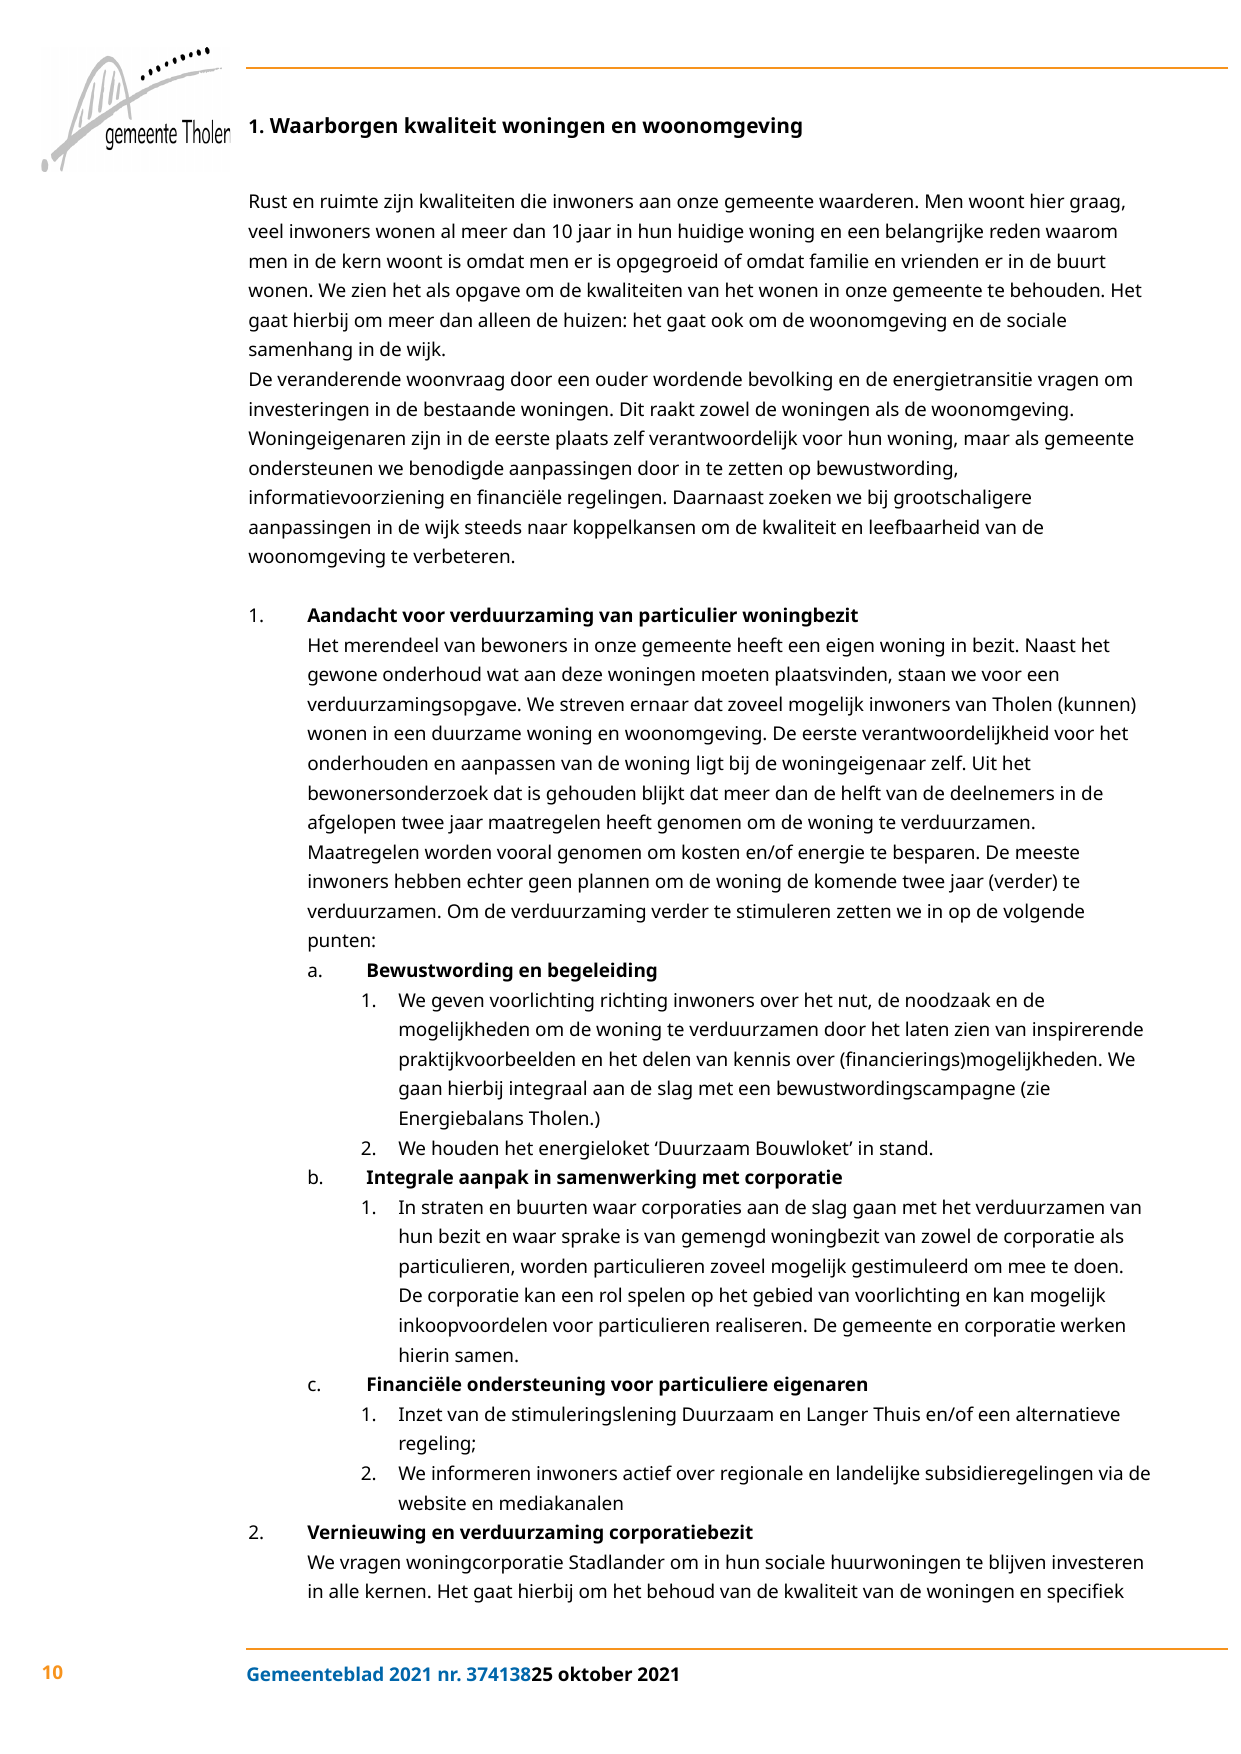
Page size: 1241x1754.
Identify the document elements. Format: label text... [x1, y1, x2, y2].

list We houden het energieloket ‘Duurzaam Bouwloket’ in stand. [361, 1135, 1152, 1160]
list We geven voorlichting richting inwoners over het nut, de noodzaak en de mogelijkheden om de woning te verduurzamen door het laten zien van inspirerende praktijkvoorbeelden en het delen van kennis over (financierings)mogelijkheden. We gaan hierbij integraal aan de slag met een bewustwordingscampagne (zie Energiebalans Tholen.) [361, 987, 1152, 1131]
list Bewustwording en begeleiding [307, 957, 1152, 983]
list Integrale aanpak in samenwerking met corporatie [307, 1164, 1152, 1190]
list Inzet van de stimuleringslening Duurzaam en Langer Thuis en/of een alternatieve regeling; [361, 1401, 1152, 1456]
text 1. Waarborgen kwaliteit woningen en woonomgeving [248, 111, 1152, 139]
list We informeren inwoners actief over regionale en landelijke subsidieregelingen via de website en mediakanalen [361, 1460, 1152, 1515]
list Het merendeel van bewoners in onze gemeente heeft een eigen woning in bezit. Naast het gewone onderhoud wat aan deze woningen moeten plaatsvinden, staan we voor een verduurzamingsopgave. We streven ernaar dat zoveel mogelijk inwoners van Tholen (kunnen) wonen in een duurzame woning en woonomgeving. De eerste verantwoordelijkheid voor het onderhouden en aanpassen van de woning ligt bij de woningeigenaar zelf. Uit het bewonersonderzoek dat is gehouden blijkt dat meer dan de helft van de deelnemers in de afgelopen twee jaar maatregelen heeft genomen om de woning te verduurzamen. Maatregelen worden vooral genomen om kosten en/of energie te besparen. De meeste inwoners hebben echter geen plannen om de woning de komende twee jaar (verder) te verduurzamen. Om de verduurzaming verder te stimuleren zetten we in op de volgende punten: [248, 632, 1152, 953]
table_header Rust en ruimte zijn kwaliteiten die inwoners aan onze gemeente waarderen. Men woont hier graag, veel inwoners wonen al meer dan 10 jaar in hun huidige woning en een belangrijke reden waarom men in de kern woont is omdat men er is opgegroeid of omdat familie en vrienden er in de buurt wonen. We zien het als opgave om de kwaliteiten van het wonen in onze gemeente te behouden. Het gaat hierbij om meer dan alleen de huizen: het gaat ook om de woonomgeving en de sociale samenhang in de wijk. De veranderende woonvraag door een ouder wordende bevolking en de energietransitie vragen om investeringen in de bestaande woningen. Dit raakt zowel de woningen als de woonomgeving. Woningeigenaren zijn in de eerste plaats zelf verantwoordelijk voor hun woning, maar als gemeente ondersteunen we benodigde aanpassingen door in te zetten op bewustwording, informatievoorziening en financiële regelingen. Daarnaast zoeken we bij grootschaligere aanpassingen in de wijk steeds naar koppelkansen om de kwaliteit en leefbaarheid van de woonomgeving te verbeteren. [248, 189, 1152, 569]
list In straten en buurten waar corporaties aan de slag gaan met het verduurzamen van hun bezit en waar sprake is van gemengd woningbezit van zowel de corporatie als particulieren, worden particulieren zoveel mogelijk gestimuleerd om mee te doen. De corporatie kan een rol spelen op het gebied van voorlichting en kan mogelijk inkoopvoordelen voor particulieren realiseren. De gemeente en corporatie werken hierin samen. [361, 1194, 1152, 1367]
list Aandacht voor verduurzaming van particulier woningbezit [248, 602, 1152, 628]
list We vragen woningcorporatie Stadlander om in hun sociale huurwoningen te blijven investeren in alle kernen. Het gaat hierbij om het behoud van de kwaliteit van de woningen en specifiek [248, 1549, 1152, 1604]
list Financiële ondersteuning voor particuliere eigenaren [307, 1371, 1152, 1397]
list Vernieuwing en verduurzaming corporatiebezit [248, 1519, 1152, 1545]
picture [41, 47, 231, 172]
